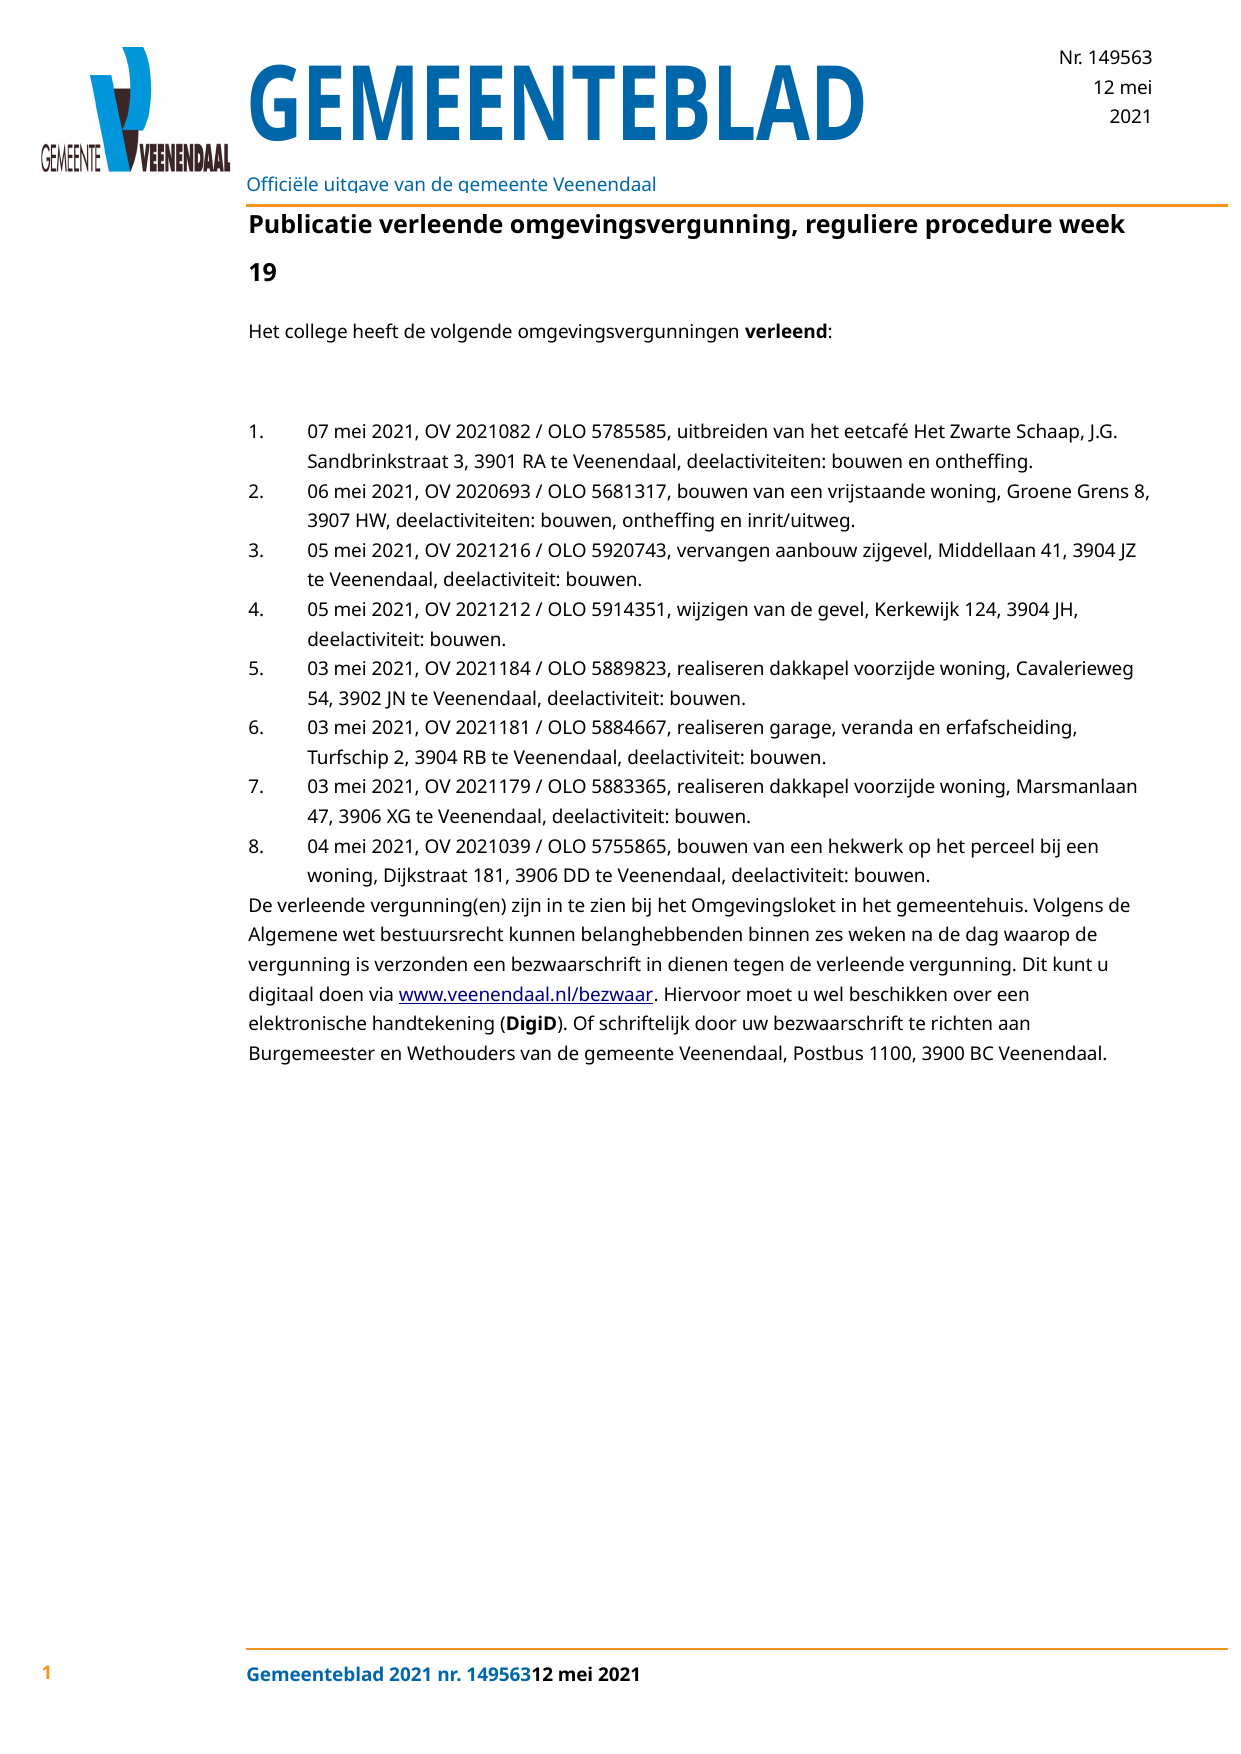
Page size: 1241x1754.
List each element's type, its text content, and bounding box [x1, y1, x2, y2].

text Het college heeft de volgende omgevingsvergunningen verleend: [248, 318, 1152, 344]
list 07 mei 2021, OV 2021082 / OLO 5785585, uitbreiden van het eetcafé Het Zwarte Schaap, J.G. Sandbrinkstraat 3, 3901 RA te Veenendaal, deelactiviteiten: bouwen en ontheffing. [248, 419, 1152, 474]
text Publicatie verleende omgevingsvergunning, reguliere procedure week 19 [248, 207, 1152, 288]
list 05 mei 2021, OV 2021212 / OLO 5914351, wijzigen van de gevel, Kerkewijk 124, 3904 JH, deelactiviteit: bouwen. [248, 596, 1152, 652]
list 03 mei 2021, OV 2021179 / OLO 5883365, realiseren dakkapel voorzijde woning, Marsmanlaan 47, 3906 XG te Veenendaal, deelactiviteit: bouwen. [248, 774, 1152, 829]
list 06 mei 2021, OV 2020693 / OLO 5681317, bouwen van een vrijstaande woning, Groene Grens 8, 3907 HW, deelactiviteiten: bouwen, ontheffing en inrit/uitweg. [248, 478, 1152, 533]
list 03 mei 2021, OV 2021184 / OLO 5889823, realiseren dakkapel voorzijde woning, Cavalerieweg 54, 3902 JN te Veenendaal, deelactiviteit: bouwen. [248, 655, 1152, 711]
picture [123, 47, 231, 172]
list 05 mei 2021, OV 2021216 / OLO 5920743, vervangen aanbouw zijgevel, Middellaan 41, 3904 JZ te Veenendaal, deelactiviteit: bouwen. [248, 537, 1152, 592]
text De verleende vergunning(en) zijn in te zien bij het Omgevingsloket in het gemeentehuis. Volgens de Algemene wet bestuursrecht kunnen belanghebbenden binnen zes weken na de dag waarop de vergunning is verzonden een bezwaarschrift in dienen tegen de verleende vergunning. Dit kunt u digitaal doen via www.veenendaal.nl/bezwaar. Hiervoor moet u wel beschikken over een elektronische handtekening (DigiD). Of schriftelijk door uw bezwaarschrift te richten aan Burgemeester en Wethouders van de gemeente Veenendaal, Postbus 1100, 3900 BC Veenendaal. [248, 892, 1152, 1066]
picture [41, 47, 130, 172]
list 03 mei 2021, OV 2021181 / OLO 5884667, realiseren garage, veranda en erfafscheiding, Turfschip 2, 3904 RB te Veenendaal, deelactiviteit: bouwen. [248, 714, 1152, 770]
list 04 mei 2021, OV 2021039 / OLO 5755865, bouwen van een hekwerk op het perceel bij een woning, Dijkstraat 181, 3906 DD te Veenendaal, deelactiviteit: bouwen. [248, 833, 1152, 888]
